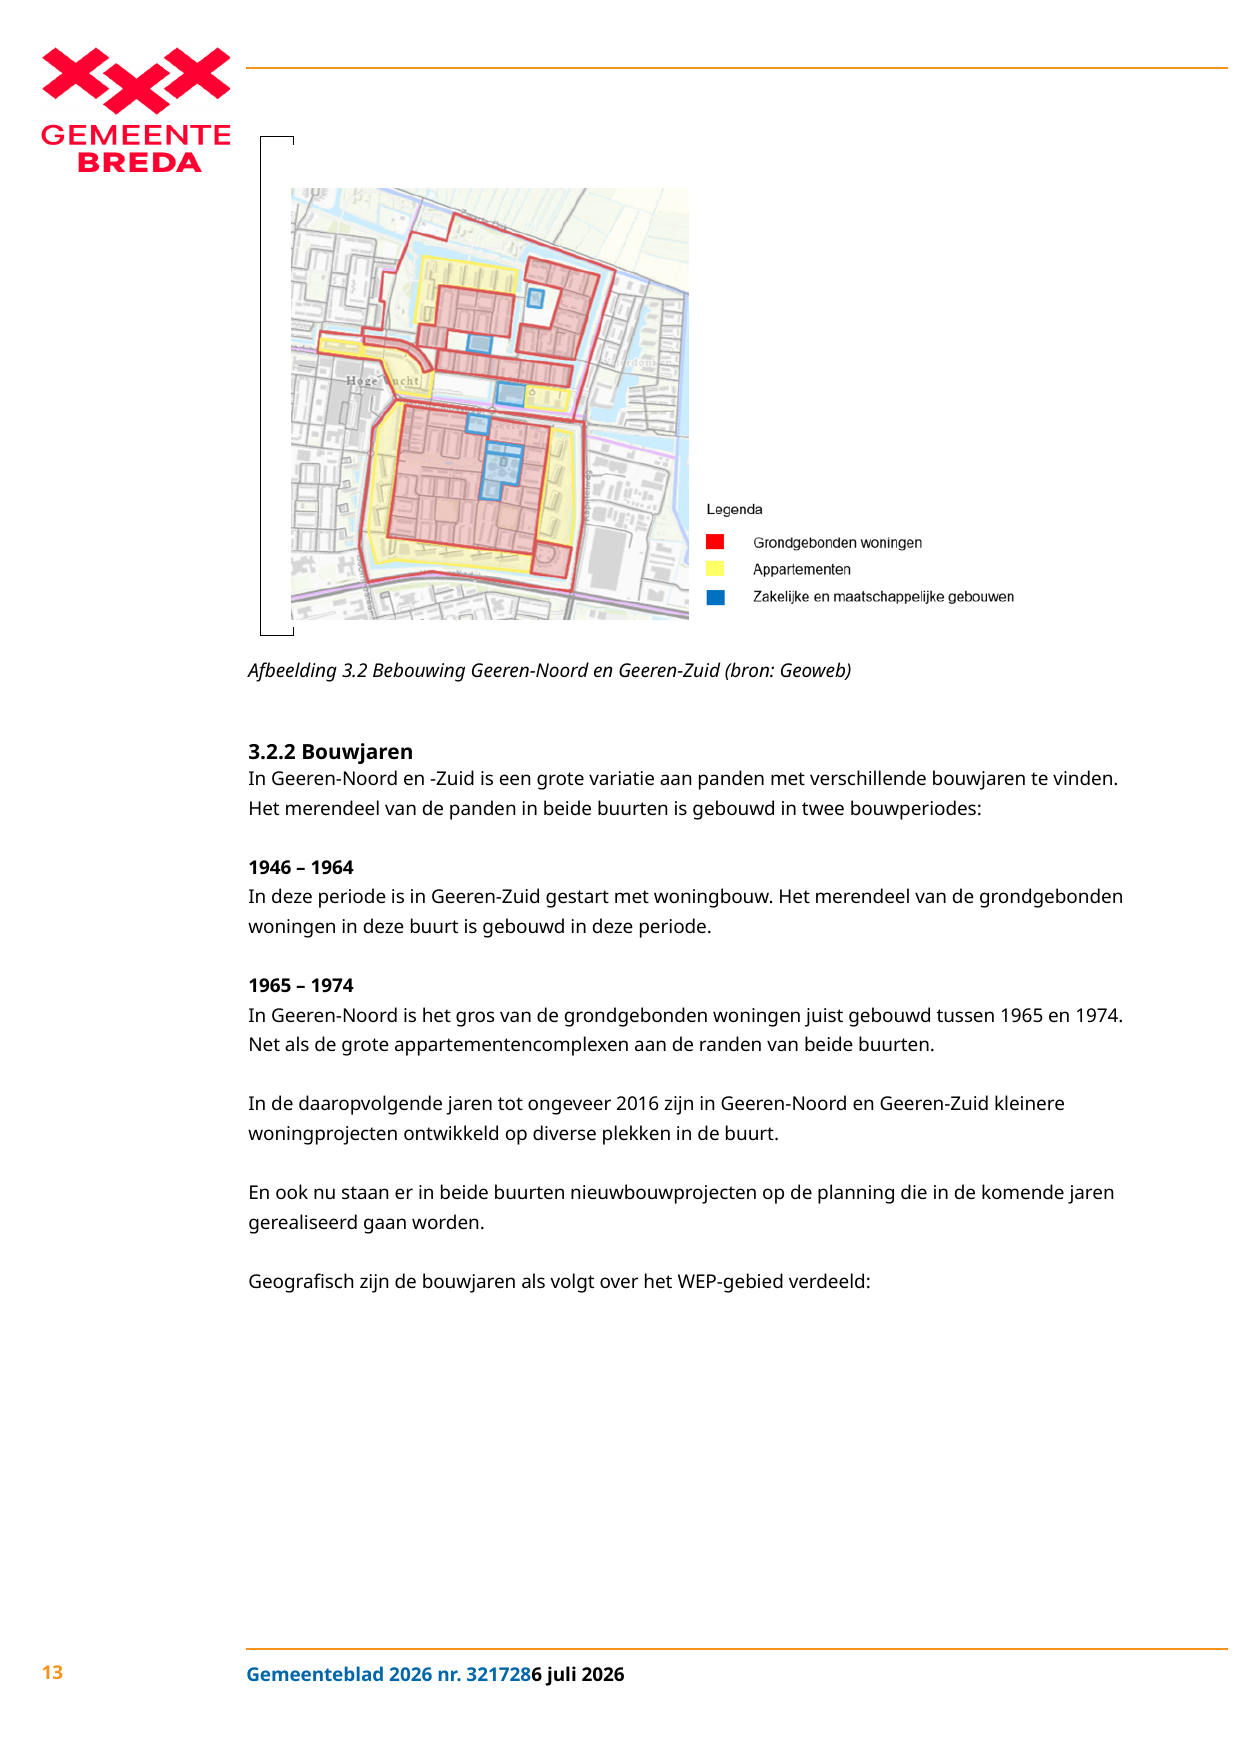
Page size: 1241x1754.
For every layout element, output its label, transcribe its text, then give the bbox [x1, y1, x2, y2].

text 1965 – 1974 [248, 972, 1152, 998]
text In de daaropvolgende jaren tot ongeveer 2016 zijn in Geeren-Noord en Geeren-Zuid kleinere woningprojecten ontwikkeld op diverse plekken in de buurt. [248, 1091, 1152, 1146]
text Geografisch zijn de bouwjaren als volgt over het WEP-gebied verdeeld: [248, 1268, 1152, 1294]
text Afbeelding 3.2 Bebouwing Geeren-Noord en Geeren-Zuid (bron: Geoweb) [248, 657, 1152, 682]
picture [268, 145, 1037, 627]
text 1946 – 1964 [248, 854, 1152, 880]
text In Geeren-Noord en -Zuid is een grote variatie aan panden met verschillende bouwjaren te vinden. Het merendeel van de panden in beide buurten is gebouwd in twee bouwperiodes: [248, 765, 1152, 821]
text 3.2.2 Bouwjaren [248, 737, 1152, 765]
text In Geeren-Noord is het gros van de grondgebonden woningen juist gebouwd tussen 1965 en 1974. Net als de grote appartementencomplexen aan de randen van beide buurten. [248, 1002, 1152, 1057]
picture [41, 47, 231, 172]
text En ook nu staan er in beide buurten nieuwbouwprojecten op de planning die in de komende jaren gerealiseerd gaan worden. [248, 1179, 1152, 1235]
text In deze periode is in Geeren-Zuid gestart met woningbouw. Het merendeel van de grondgebonden woningen in deze buurt is gebouwd in deze periode. [248, 883, 1152, 939]
